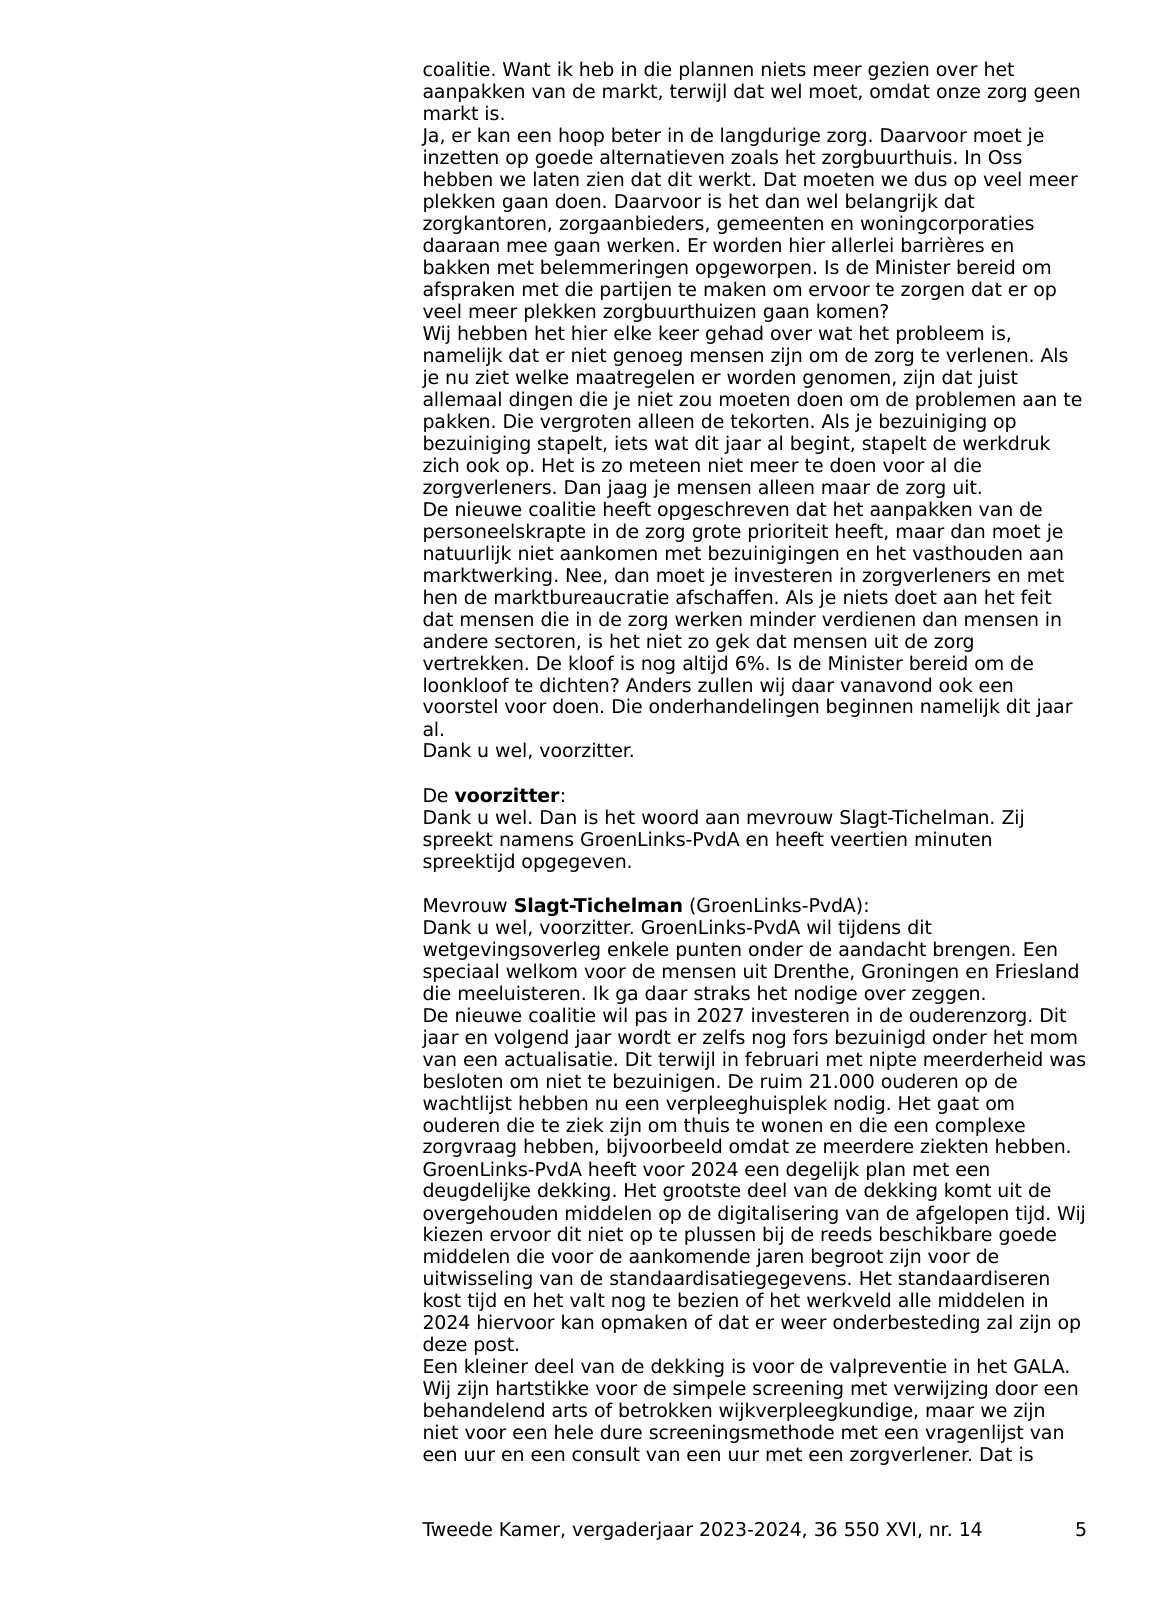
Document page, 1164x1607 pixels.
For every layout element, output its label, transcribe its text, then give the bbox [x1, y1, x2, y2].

text Dank u wel. Dan is het woord aan mevrouw Slagt-Tichelman. Zij spreekt namens GroenLinks-PvdA en heeft veertien minuten spreektijd opgegeven. [422, 807, 1087, 872]
text Mevrouw Slagt-Tichelman (GroenLinks-PvdA): [422, 895, 1087, 917]
text GroenLinks-PvdA heeft voor 2024 een degelijk plan met een deugdelijke dekking. Het grootste deel van de dekking komt uit de overgehouden middelen op de digitalisering van de afgelopen tijd. Wij kiezen ervoor dit niet op te plussen bij de reeds beschikbare goede middelen die voor de aankomende jaren begroot zijn voor de uitwisseling van de standaardisatiegegevens. Het standaardiseren kost tijd en het valt nog te bezien of het werkveld alle middelen in 2024 hiervoor kan opmaken of dat er weer onderbesteding zal zijn op deze post. [422, 1158, 1087, 1356]
text De nieuwe coalitie wil pas in 2027 investeren in de ouderenzorg. Dit jaar en volgend jaar wordt er zelfs nog fors bezuinigd onder het mom van een actualisatie. Dit terwijl in februari met nipte meerderheid was besloten om niet te bezuinigen. De ruim 21.000 ouderen op de wachtlijst hebben nu een verpleeghuisplek nodig. Het gaat om ouderen die te ziek zijn om thuis te wonen en die een complexe zorgvraag hebben, bijvoorbeeld omdat ze meerdere ziekten hebben. [422, 1004, 1087, 1158]
text coalitie. Want ik heb in die plannen niets meer gezien over het aanpakken van de markt, terwijl dat wel moet, omdat onze zorg geen markt is. [422, 59, 1087, 125]
text Ja, er kan een hoop beter in de langdurige zorg. Daarvoor moet je inzetten op goede alternatieven zoals het zorgbuurthuis. In Oss hebben we laten zien dat dit werkt. Dat moeten we dus op veel meer plekken gaan doen. Daarvoor is het dan wel belangrijk dat zorgkantoren, zorgaanbieders, gemeenten en woningcorporaties daaraan mee gaan werken. Er worden hier allerlei barrières en bakken met belemmeringen opgeworpen. Is de Minister bereid om afspraken met die partijen te maken om ervoor te zorgen dat er op veel meer plekken zorgbuurthuizen gaan komen? [422, 125, 1087, 323]
text De voorzitter: [422, 784, 1087, 807]
text Wij hebben het hier elke keer gehad over wat het probleem is, namelijk dat er niet genoeg mensen zijn om de zorg te verlenen. Als je nu ziet welke maatregelen er worden genomen, zijn dat juist allemaal dingen die je niet zou moeten doen om de problemen aan te pakken. Die vergroten alleen de tekorten. Als je bezuiniging op bezuiniging stapelt, iets wat dit jaar al begint, stapelt de werkdruk zich ook op. Het is zo meteen niet meer te doen voor al die zorgverleners. Dan jaag je mensen alleen maar de zorg uit. [422, 323, 1087, 499]
text Dank u wel, voorzitter. [422, 740, 1087, 762]
text Dank u wel, voorzitter. GroenLinks-PvdA wil tijdens dit wetgevingsoverleg enkele punten onder de aandacht brengen. Een speciaal welkom voor de mensen uit Drenthe, Groningen en Friesland die meeluisteren. Ik ga daar straks het nodige over zeggen. [422, 917, 1087, 1004]
text Een kleiner deel van de dekking is voor de valpreventie in het GALA. Wij zijn hartstikke voor de simpele screening met verwijzing door een behandelend arts of betrokken wijkverpleegkundige, maar we zijn niet voor een hele dure screeningsmethode met een vragenlijst van een uur en een consult van een uur met een zorgverlener. Dat is [422, 1356, 1087, 1466]
text De nieuwe coalitie heeft opgeschreven dat het aanpakken van de personeelskrapte in de zorg grote prioriteit heeft, maar dan moet je natuurlijk niet aankomen met bezuinigingen en het vasthouden aan marktwerking. Nee, dan moet je investeren in zorgverleners en met hen de marktbureaucratie afschaffen. Als je niets doet aan het feit dat mensen die in de zorg werken minder verdienen dan mensen in andere sectoren, is het niet zo gek dat mensen uit de zorg vertrekken. De kloof is nog altijd 6%. Is de Minister bereid om de loonkloof te dichten? Anders zullen wij daar vanavond ook een voorstel voor doen. Die onderhandelingen beginnen namelijk dit jaar al. [422, 499, 1087, 740]
